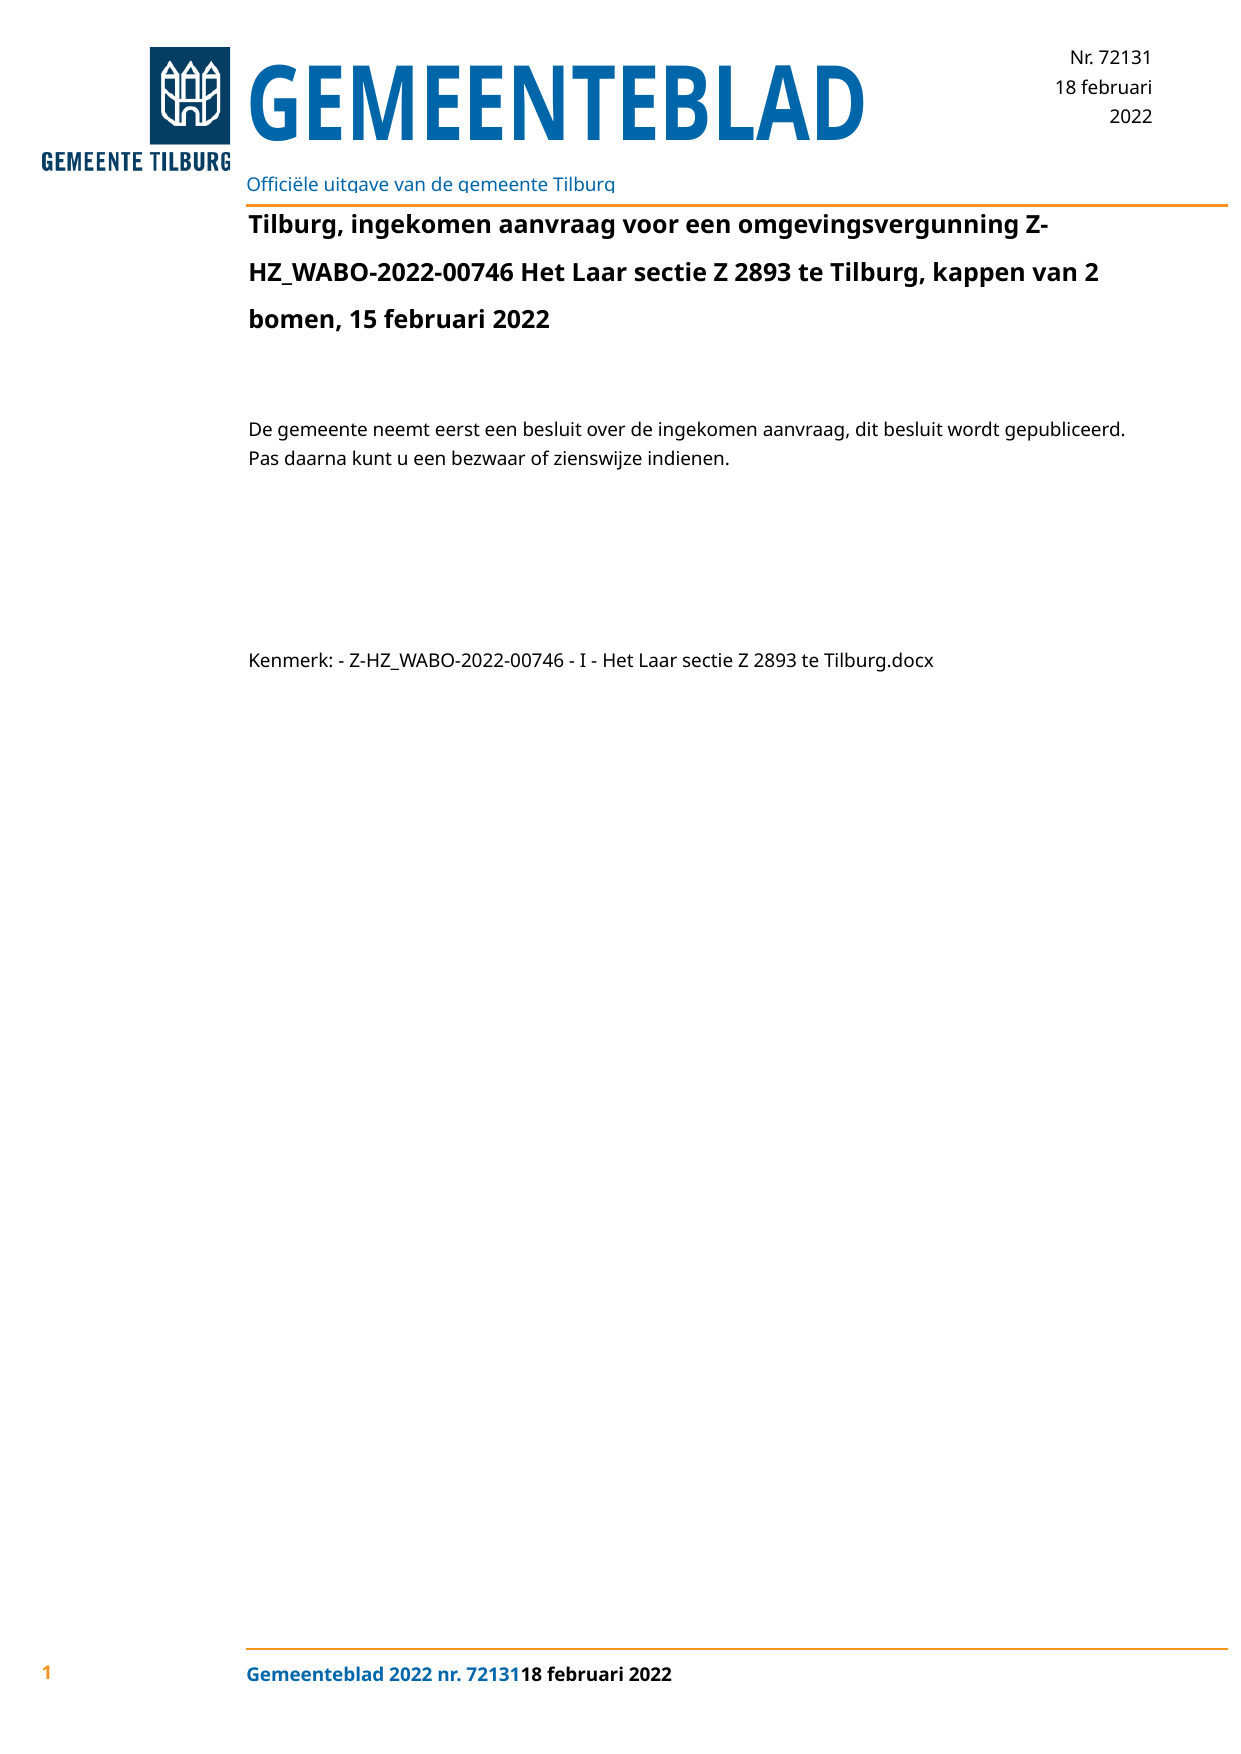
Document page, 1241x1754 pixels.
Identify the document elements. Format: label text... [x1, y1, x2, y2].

text Kenmerk: - Z-HZ_WABO-2022-00746 - I - Het Laar sectie Z 2893 te Tilburg.docx [248, 647, 1152, 673]
text Tilburg, ingekomen aanvraag voor een omgevingsvergunning Z-HZ_WABO-2022-00746 Het Laar sectie Z 2893 te Tilburg, kappen van 2 bomen, 15 februari 2022 [248, 207, 1152, 336]
picture [41, 47, 231, 172]
text De gemeente neemt eerst een besluit over de ingekomen aanvraag, dit besluit wordt gepubliceerd. Pas daarna kunt u een bezwaar of zienswijze indienen. [248, 416, 1152, 471]
